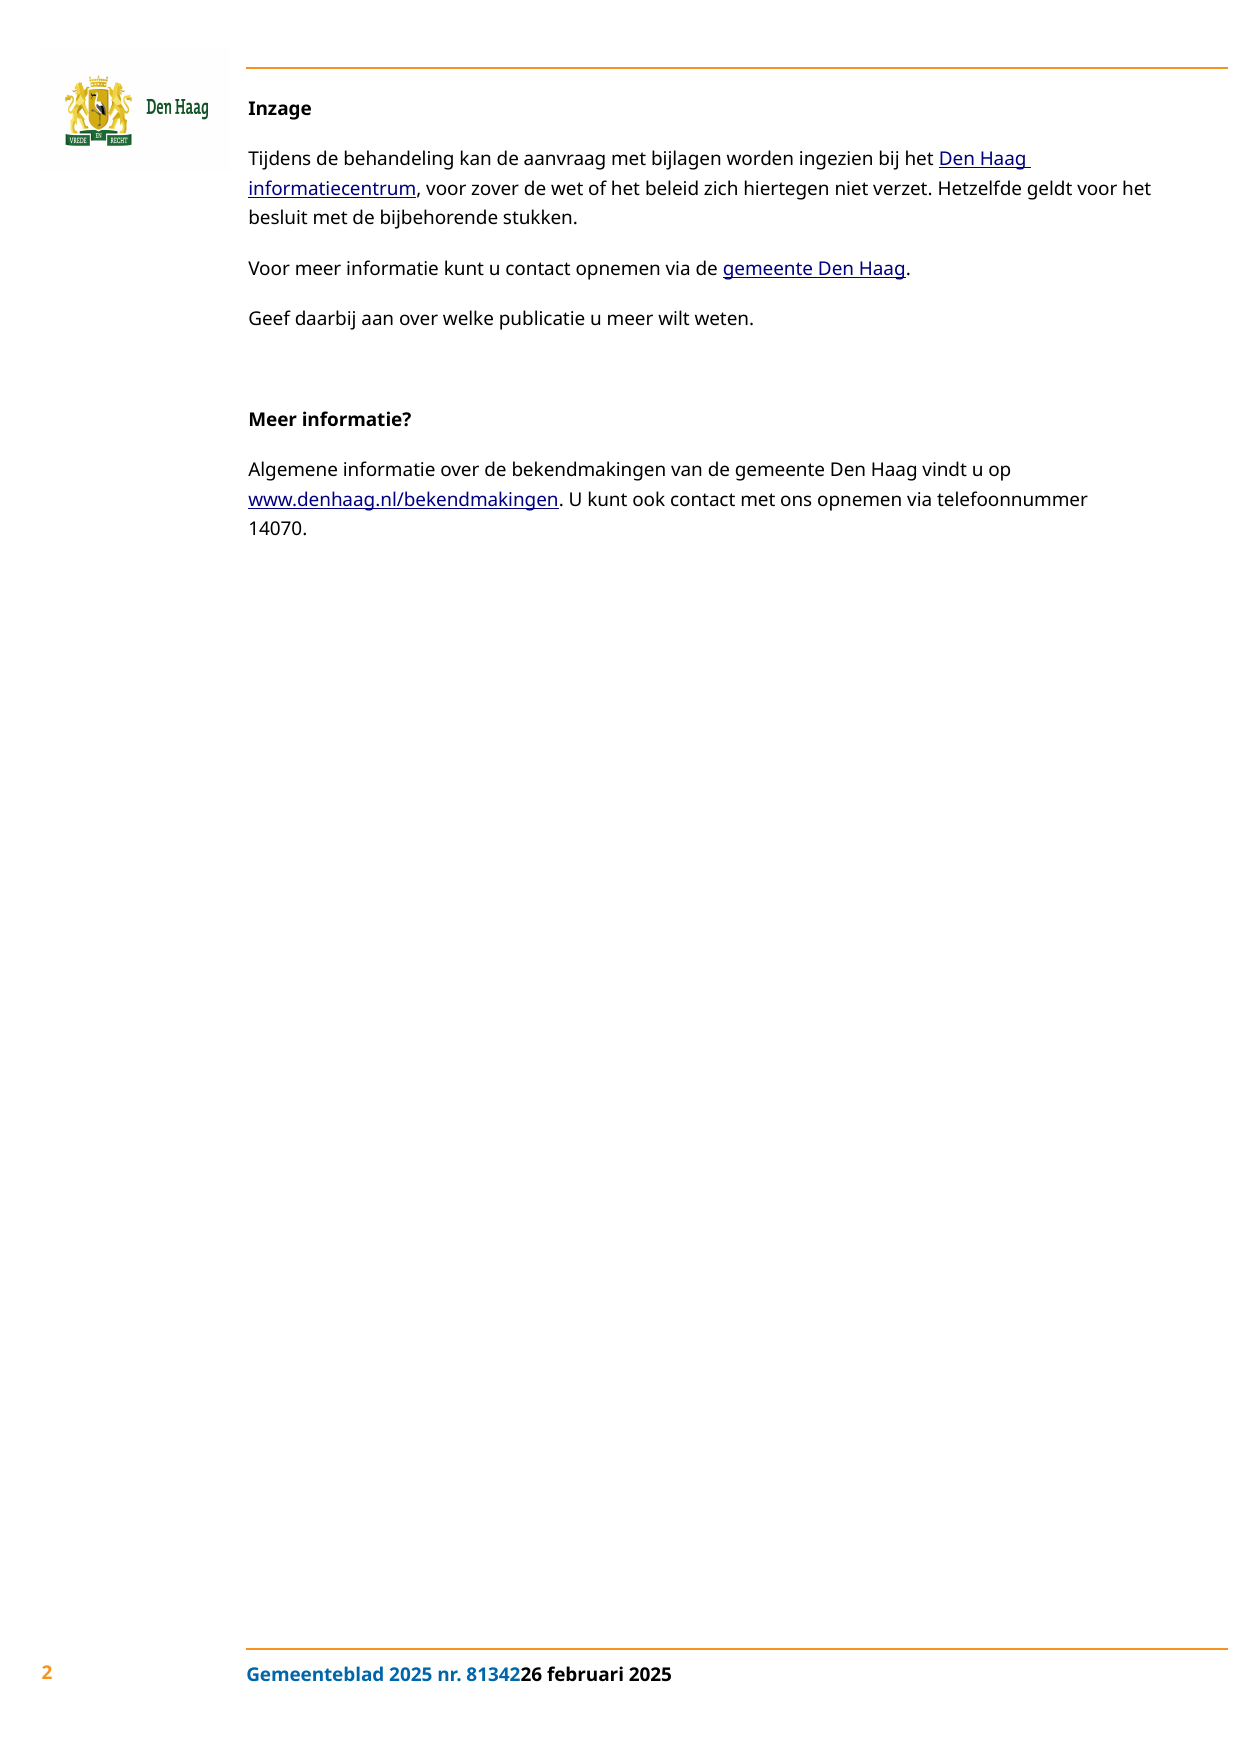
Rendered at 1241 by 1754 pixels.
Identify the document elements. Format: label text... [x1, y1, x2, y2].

text Voor meer informatie kunt u contact opnemen via de gemeente Den Haag. [248, 255, 1152, 281]
text Algemene informatie over de bekendmakingen van de gemeente Den Haag vindt u op www.denhaag.nl/bekendmakingen. U kunt ook contact met ons opnemen via telefoonnummer 14070. [248, 456, 1152, 541]
text Tijdens de behandeling kan de aanvraag met bijlagen worden ingezien bij het Den Haag informatiecentrum, voor zover de wet of het beleid zich hiertegen niet verzet. Hetzelfde geldt voor het besluit met de bijbehorende stukken. [248, 145, 1152, 230]
text Geef daarbij aan over welke publicatie u meer wilt weten. [248, 305, 1152, 331]
text Meer informatie? [248, 406, 1152, 432]
text Inzage [248, 95, 1152, 121]
picture [41, 47, 231, 172]
